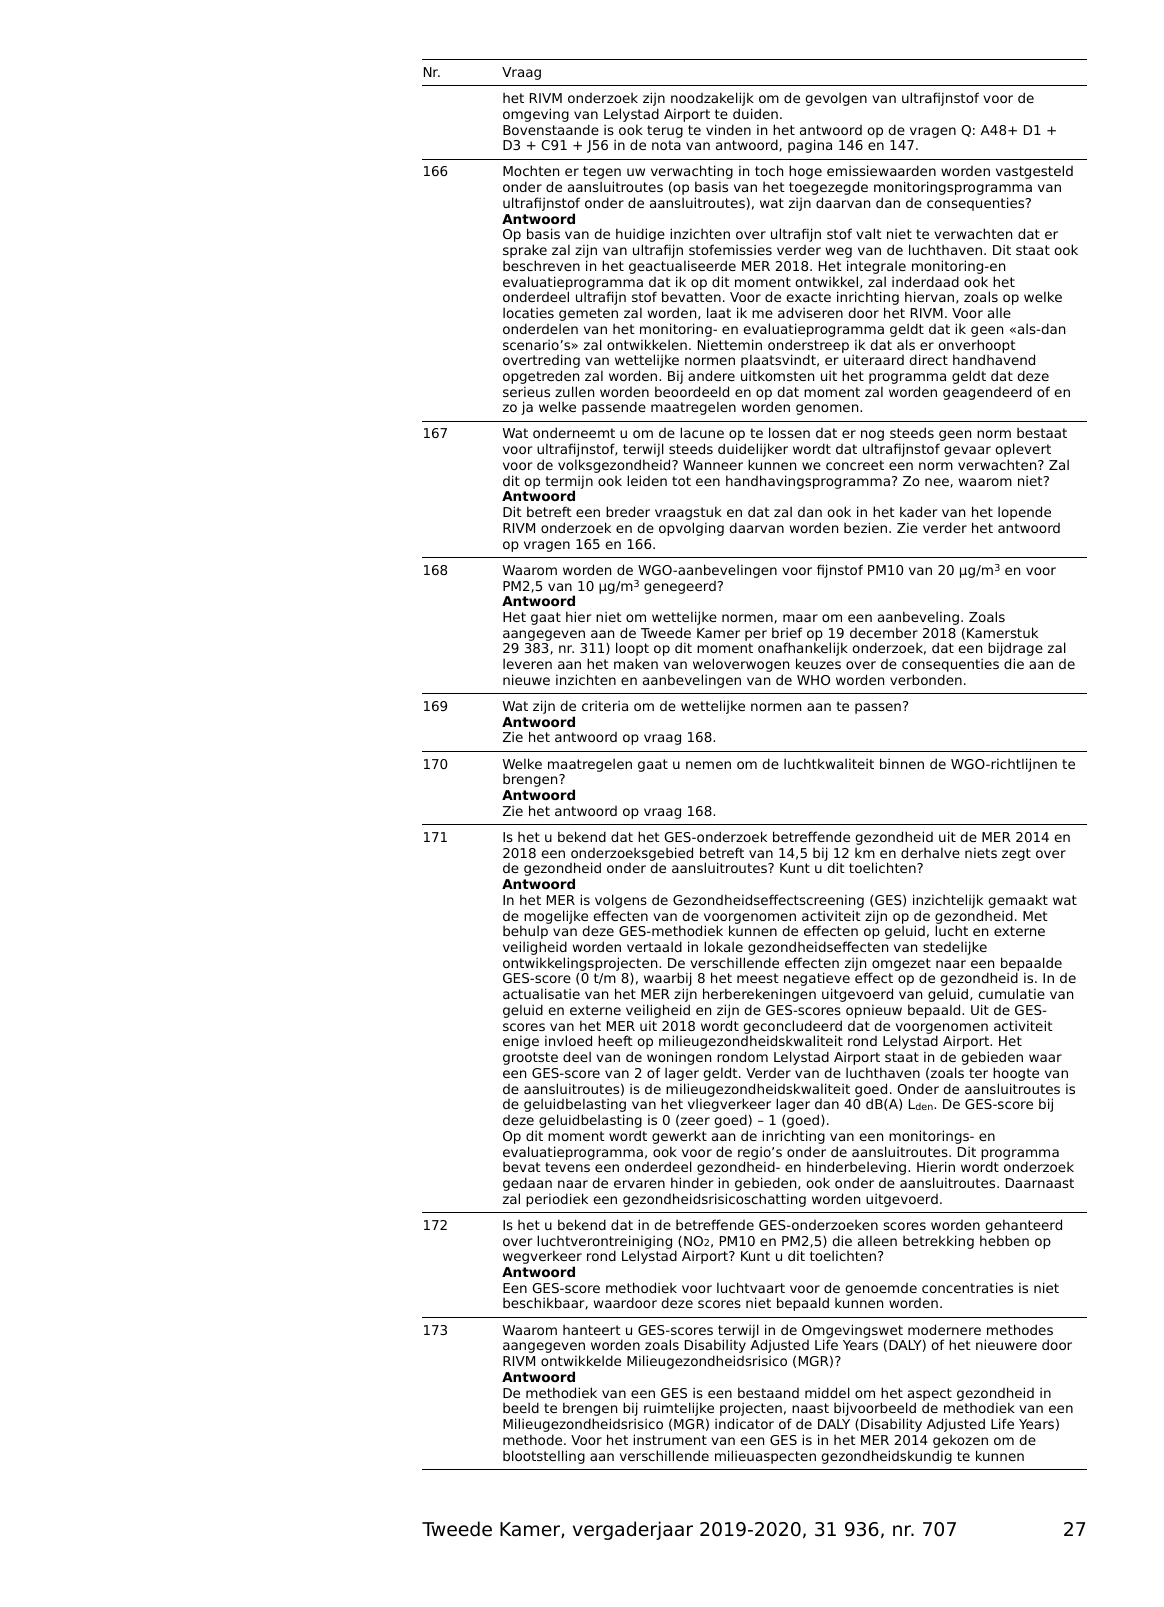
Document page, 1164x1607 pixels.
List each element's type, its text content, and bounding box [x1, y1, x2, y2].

table_cell Is het u bekend dat het GES-onderzoek betreffende gezondheid uit de MER 2014 en 2018 een onderzoeksgebied betreft van 14,5 bij 12 km en derhalve niets zegt over de gezondheid onder de aansluitroutes? Kunt u dit toelichten? Antwoord In het MER is volgens de Gezondheidseffectscreening (GES) inzichtelijk gemaakt wat de mogelijke effecten van de voorgenomen activiteit zijn op de gezondheid. Met behulp van deze GES-methodiek kunnen de effecten op geluid, lucht en externe veiligheid worden vertaald in lokale gezondheidseffecten van stedelijke ontwikkelingsprojecten. De verschillende effecten zijn omgezet naar een bepaalde GES-score (0 t/m 8), waarbij 8 het meest negatieve effect op de gezondheid is. In de actualisatie van het MER zijn herberekeningen uitgevoerd van geluid, cumulatie van geluid en externe veiligheid en zijn de GES-scores opnieuw bepaald. Uit de GES-scores van het MER uit 2018 wordt geconcludeerd dat de voorgenomen activiteit enige invloed heeft op milieugezondheidskwaliteit rond Lelystad Airport. Het grootste deel van de woningen rondom Lelystad Airport staat in de gebieden waar een GES-score van 2 of lager geldt. Verder van de luchthaven (zoals ter hoogte van de aansluitroutes) is de milieugezondheidskwaliteit goed. Onder de aansluitroutes is de geluidbelasting van het vliegverkeer lager dan 40 dB(A) Lden. De GES-score bij deze geluidbelasting is 0 (zeer goed) – 1 (goed). Op dit moment wordt gewerkt aan de inrichting van een monitorings- en evaluatieprogramma, ook voor de regio’s onder de aansluitroutes. Dit programma bevat tevens een onderdeel gezondheid- en hinderbeleving. Hierin wordt onderzoek gedaan naar de ervaren hinder in gebieden, ook onder de aansluitroutes. Daarnaast zal periodiek een gezondheidsrisicoschatting worden uitgevoerd. [496, 825, 1087, 1212]
table_cell 172 [422, 1213, 496, 1317]
table_cell Wat zijn de criteria om de wettelijke normen aan te passen? Antwoord Zie het antwoord op vraag 168. [496, 694, 1087, 751]
table_cell [422, 86, 496, 158]
table_cell 169 [422, 694, 496, 751]
table_cell Waarom worden de WGO-aanbevelingen voor fijnstof PM10 van 20 μg/m3 en voor PM2,5 van 10 μg/m3 genegeerd? Antwoord Het gaat hier niet om wettelijke normen, maar om een aanbeveling. Zoals aangegeven aan de Tweede Kamer per brief op 19 december 2018 (Kamerstuk 29 383, nr. 311) loopt op dit moment onafhankelijk onderzoek, dat een bijdrage zal leveren aan het maken van weloverwogen keuzes over de consequenties die aan de nieuwe inzichten en aanbevelingen van de WHO worden verbonden. [496, 558, 1087, 693]
table_cell Is het u bekend dat in de betreffende GES-onderzoeken scores worden gehanteerd over luchtverontreiniging (NO2, PM10 en PM2,5) die alleen betrekking hebben op wegverkeer rond Lelystad Airport? Kunt u dit toelichten? Antwoord Een GES-score methodiek voor luchtvaart voor de genoemde concentraties is niet beschikbaar, waardoor deze scores niet bepaald kunnen worden. [496, 1213, 1087, 1317]
table_cell Waarom hanteert u GES-scores terwijl in de Omgevingswet modernere methodes aangegeven worden zoals Disability Adjusted Life Years (DALY) of het nieuwere door RIVM ontwikkelde Milieugezondheidsrisico (MGR)? Antwoord De methodiek van een GES is een bestaand middel om het aspect gezondheid in beeld te brengen bij ruimtelijke projecten, naast bijvoorbeeld de methodiek van een Milieugezondheidsrisico (MGR) indicator of de DALY (Disability Adjusted Life Years) methode. Voor het instrument van een GES is in het MER 2014 gekozen om de blootstelling aan verschillende milieuaspecten gezondheidskundig te kunnen [496, 1318, 1087, 1469]
table_cell 173 [422, 1318, 496, 1469]
table_cell het RIVM onderzoek zijn noodzakelijk om de gevolgen van ultrafijnstof voor de omgeving van Lelystad Airport te duiden. Bovenstaande is ook terug te vinden in het antwoord op de vragen Q: A48+ D1 + D3 + C91 + J56 in de nota van antwoord, pagina 146 en 147. [496, 86, 1087, 158]
table_cell Welke maatregelen gaat u nemen om de luchtkwaliteit binnen de WGO-richtlijnen te brengen? Antwoord Zie het antwoord op vraag 168. [496, 752, 1087, 824]
table_cell 166 [422, 160, 496, 421]
table_cell 171 [422, 825, 496, 1212]
table_cell 167 [422, 422, 496, 557]
table_header Vraag [496, 60, 1087, 85]
table_header Nr. [422, 60, 496, 85]
table_cell 168 [422, 558, 496, 693]
table_cell Mochten er tegen uw verwachting in toch hoge emissiewaarden worden vastgesteld onder de aansluitroutes (op basis van het toegezegde monitoringsprogramma van ultrafijnstof onder de aansluitroutes), wat zijn daarvan dan de consequenties? Antwoord Op basis van de huidige inzichten over ultrafijn stof valt niet te verwachten dat er sprake zal zijn van ultrafijn stofemissies verder weg van de luchthaven. Dit staat ook beschreven in het geactualiseerde MER 2018. Het integrale monitoring-en evaluatieprogramma dat ik op dit moment ontwikkel, zal inderdaad ook het onderdeel ultrafijn stof bevatten. Voor de exacte inrichting hiervan, zoals op welke locaties gemeten zal worden, laat ik me adviseren door het RIVM. Voor alle onderdelen van het monitoring- en evaluatieprogramma geldt dat ik geen «als-dan scenario’s» zal ontwikkelen. Niettemin onderstreep ik dat als er onverhoopt overtreding van wettelijke normen plaatsvindt, er uiteraard direct handhavend opgetreden zal worden. Bij andere uitkomsten uit het programma geldt dat deze serieus zullen worden beoordeeld en op dat moment zal worden geagendeerd of en zo ja welke passende maatregelen worden genomen. [496, 160, 1087, 421]
table_cell Wat onderneemt u om de lacune op te lossen dat er nog steeds geen norm bestaat voor ultrafijnstof, terwijl steeds duidelijker wordt dat ultrafijnstof gevaar oplevert voor de volksgezondheid? Wanneer kunnen we concreet een norm verwachten? Zal dit op termijn ook leiden tot een handhavingsprogramma? Zo nee, waarom niet? Antwoord Dit betreft een breder vraagstuk en dat zal dan ook in het kader van het lopende RIVM onderzoek en de opvolging daarvan worden bezien. Zie verder het antwoord op vragen 165 en 166. [496, 422, 1087, 557]
table_cell 170 [422, 752, 496, 824]
